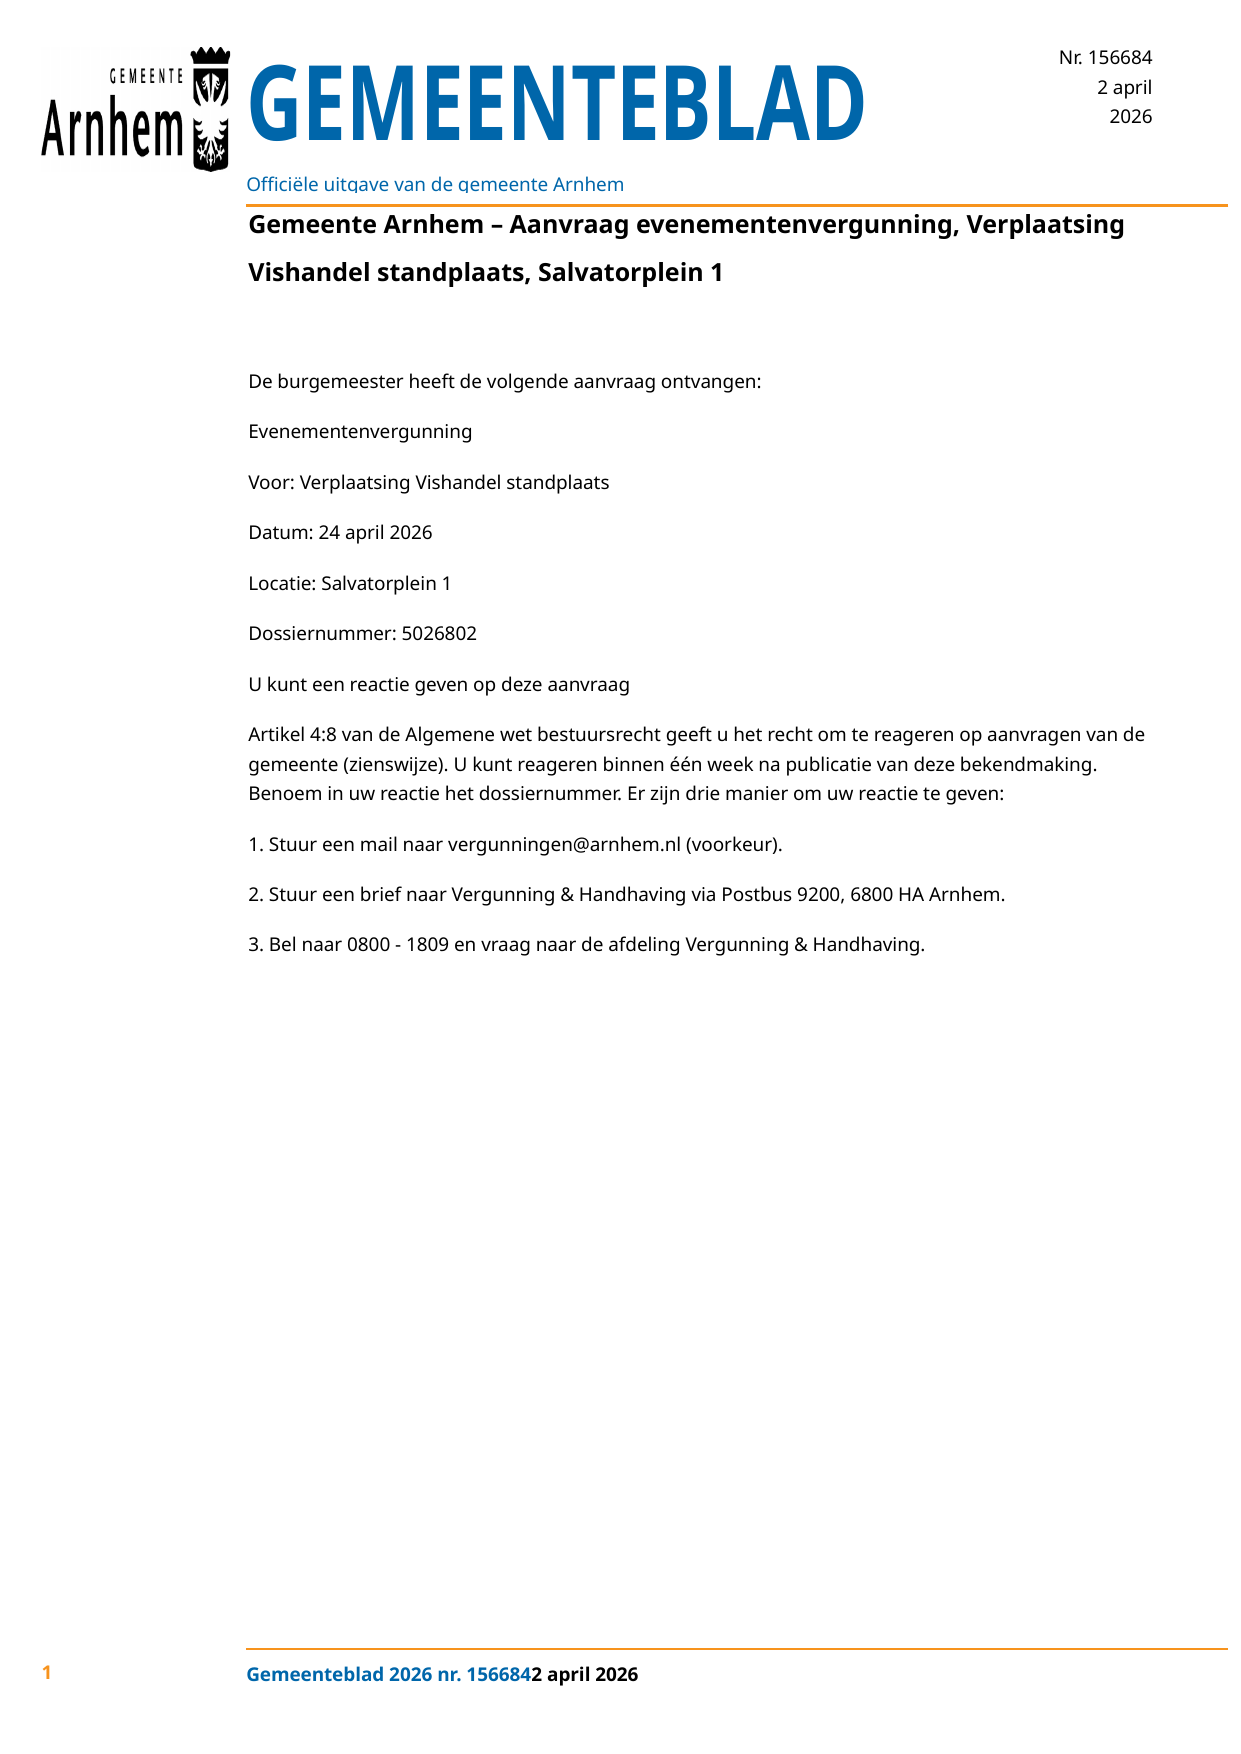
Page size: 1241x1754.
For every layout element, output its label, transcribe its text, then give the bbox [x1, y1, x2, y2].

text 3. Bel naar 0800 - 1809 en vraag naar de afdeling Vergunning & Handhaving. [248, 932, 1152, 957]
text De burgemeester heeft de volgende aanvraag ontvangen: [248, 368, 1152, 394]
text Voor: Verplaatsing Vishandel standplaats [248, 469, 1152, 495]
text U kunt een reactie geven op deze aanvraag [248, 671, 1152, 697]
text Gemeente Arnhem – Aanvraag evenementenvergunning, Verplaatsing Vishandel standplaats, Salvatorplein 1 [248, 207, 1152, 288]
text Artikel 4:8 van de Algemene wet bestuursrecht geeft u het recht om te reageren op aanvragen van de gemeente (zienswijze). U kunt reageren binnen één week na publicatie van deze bekendmaking. Benoem in uw reactie het dossiernummer. Er zijn drie manier om uw reactie te geven: [248, 721, 1152, 806]
text Evenementenvergunning [248, 419, 1152, 444]
text Dossiernummer: 5026802 [248, 620, 1152, 646]
picture [41, 47, 231, 172]
text 1. Stuur een mail naar vergunningen@arnhem.nl (voorkeur). [248, 831, 1152, 857]
text Locatie: Salvatorplein 1 [248, 570, 1152, 596]
text 2. Stuur een brief naar Vergunning & Handhaving via Postbus 9200, 6800 HA Arnhem. [248, 881, 1152, 907]
text Datum: 24 april 2026 [248, 519, 1152, 545]
